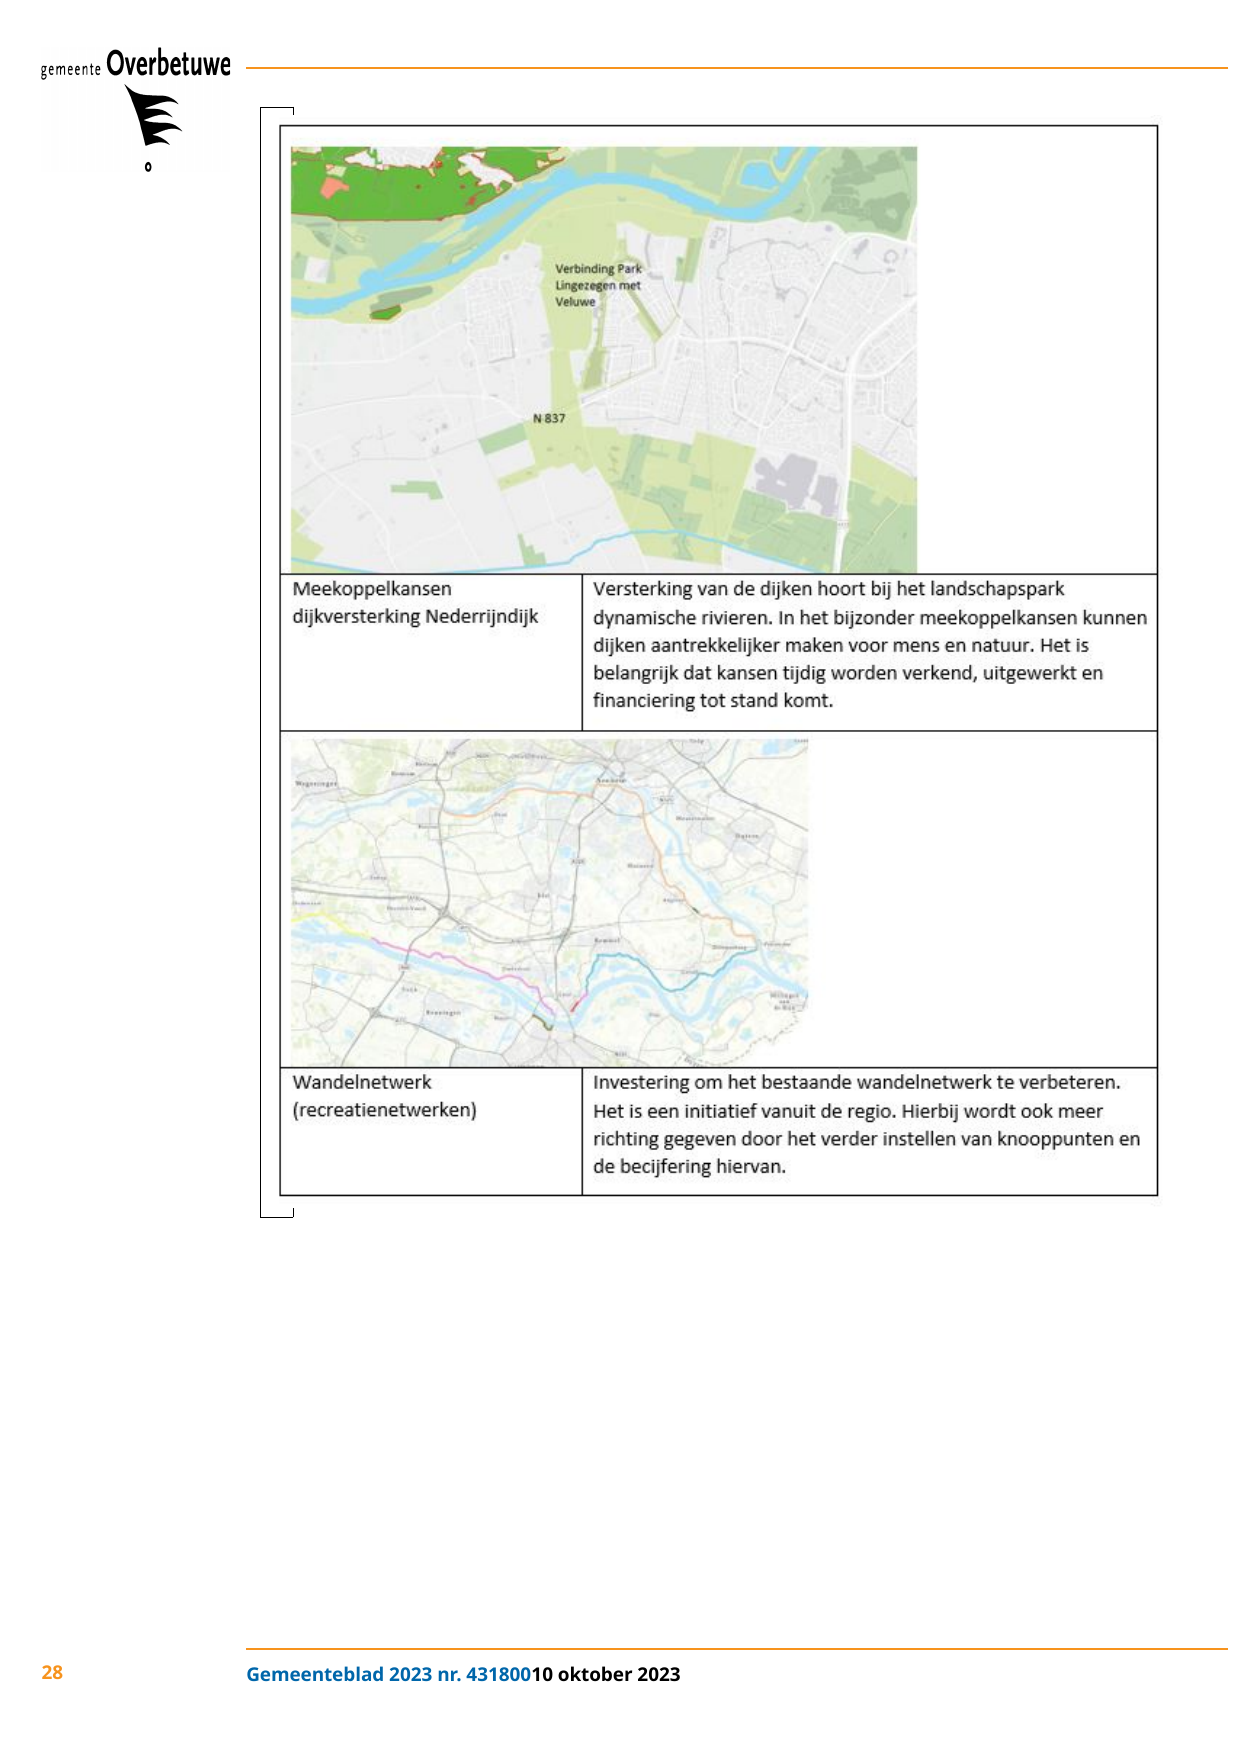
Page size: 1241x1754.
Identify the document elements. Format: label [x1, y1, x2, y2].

picture [41, 47, 231, 172]
picture [268, 115, 1173, 1208]
